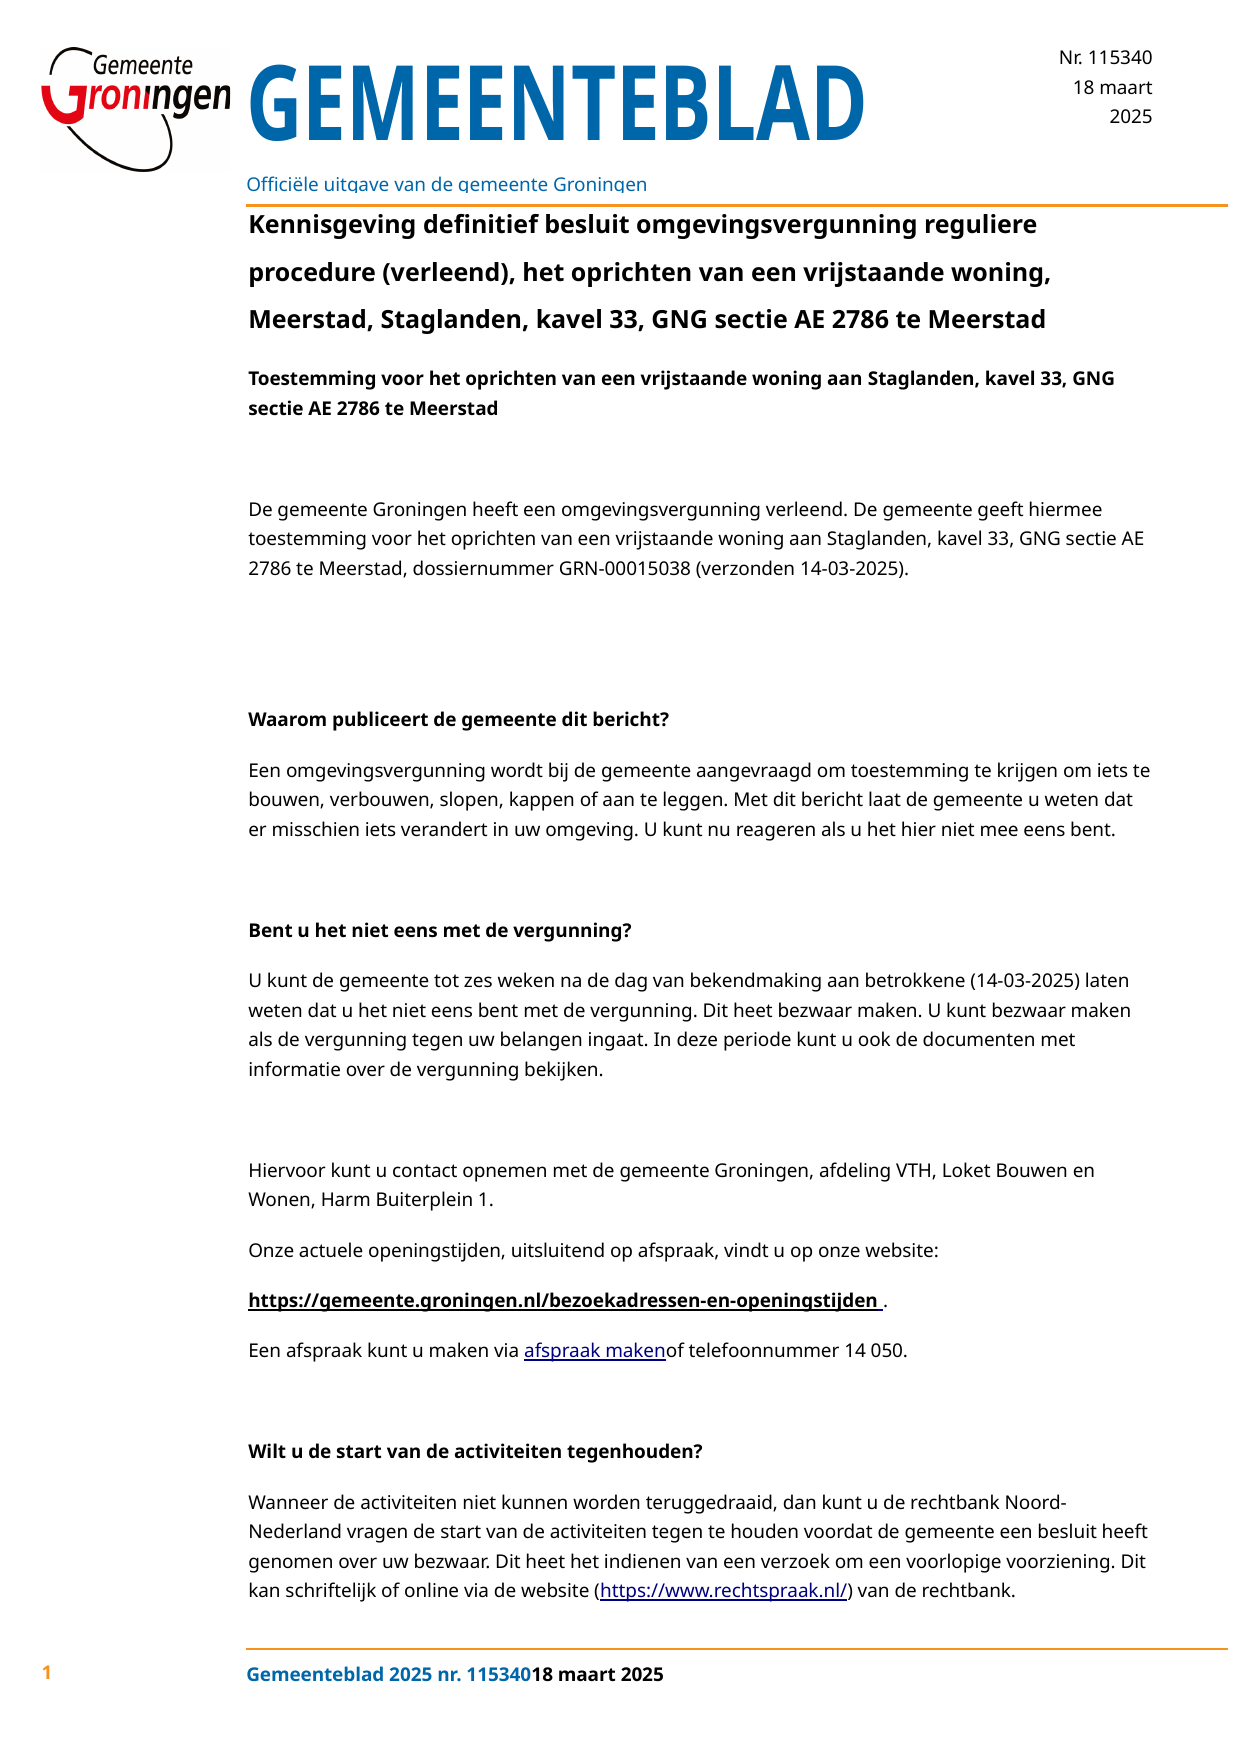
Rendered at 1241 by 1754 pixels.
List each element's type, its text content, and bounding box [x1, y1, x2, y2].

text Bent u het niet eens met de vergunning? [248, 917, 1152, 942]
text Kennisgeving definitief besluit omgevingsvergunning reguliere procedure (verleend), het oprichten van een vrijstaande woning, Meerstad, Staglanden, kavel 33, GNG sectie AE 2786 te Meerstad [248, 207, 1152, 336]
text Onze actuele openingstijden, uitsluitend op afspraak, vindt u op onze website: [248, 1237, 1152, 1262]
text Wanneer de activiteiten niet kunnen worden teruggedraaid, dan kunt u de rechtbank Noord-Nederland vragen de start van de activiteiten tegen te houden voordat de gemeente een besluit heeft genomen over uw bezwaar. Dit heet het indienen van een verzoek om een voorlopige voorziening. Dit kan schriftelijk of online via de website (https://www.rechtspraak.nl/) van de rechtbank. [248, 1489, 1152, 1603]
text U kunt de gemeente tot zes weken na de dag van bekendmaking aan betrokkene (14-03-2025) laten weten dat u het niet eens bent met de vergunning. Dit heet bezwaar maken. U kunt bezwaar maken als de vergunning tegen uw belangen ingaat. In deze periode kunt u ook de documenten met informatie over de vergunning bekijken. [248, 967, 1152, 1082]
text Een afspraak kunt u maken via afspraak makenof telefoonnummer 14 050. [248, 1338, 1152, 1363]
text De gemeente Groningen heeft een omgevingsvergunning verleend. De gemeente geeft hiermee toestemming voor het oprichten van een vrijstaande woning aan Staglanden, kavel 33, GNG sectie AE 2786 te Meerstad, dossiernummer GRN-00015038 (verzonden 14-03-2025). [248, 496, 1152, 581]
text Wilt u de start van de activiteiten tegenhouden? [248, 1438, 1152, 1464]
picture [41, 47, 231, 172]
text Waarom publiceert de gemeente dit bericht? [248, 706, 1152, 732]
text https://gemeente.groningen.nl/bezoekadressen-en-openingstijden . [248, 1287, 1152, 1313]
text Hiervoor kunt u contact opnemen met de gemeente Groningen, afdeling VTH, Loket Bouwen en Wonen, Harm Buiterplein 1. [248, 1157, 1152, 1212]
text Een omgevingsvergunning wordt bij de gemeente aangevraagd om toestemming te krijgen om iets te bouwen, verbouwen, slopen, kappen of aan te leggen. Met dit bericht laat de gemeente u weten dat er misschien iets verandert in uw omgeving. U kunt nu reageren als u het hier niet mee eens bent. [248, 757, 1152, 842]
text Toestemming voor het oprichten van een vrijstaande woning aan Staglanden, kavel 33, GNG sectie AE 2786 te Meerstad [248, 366, 1152, 421]
